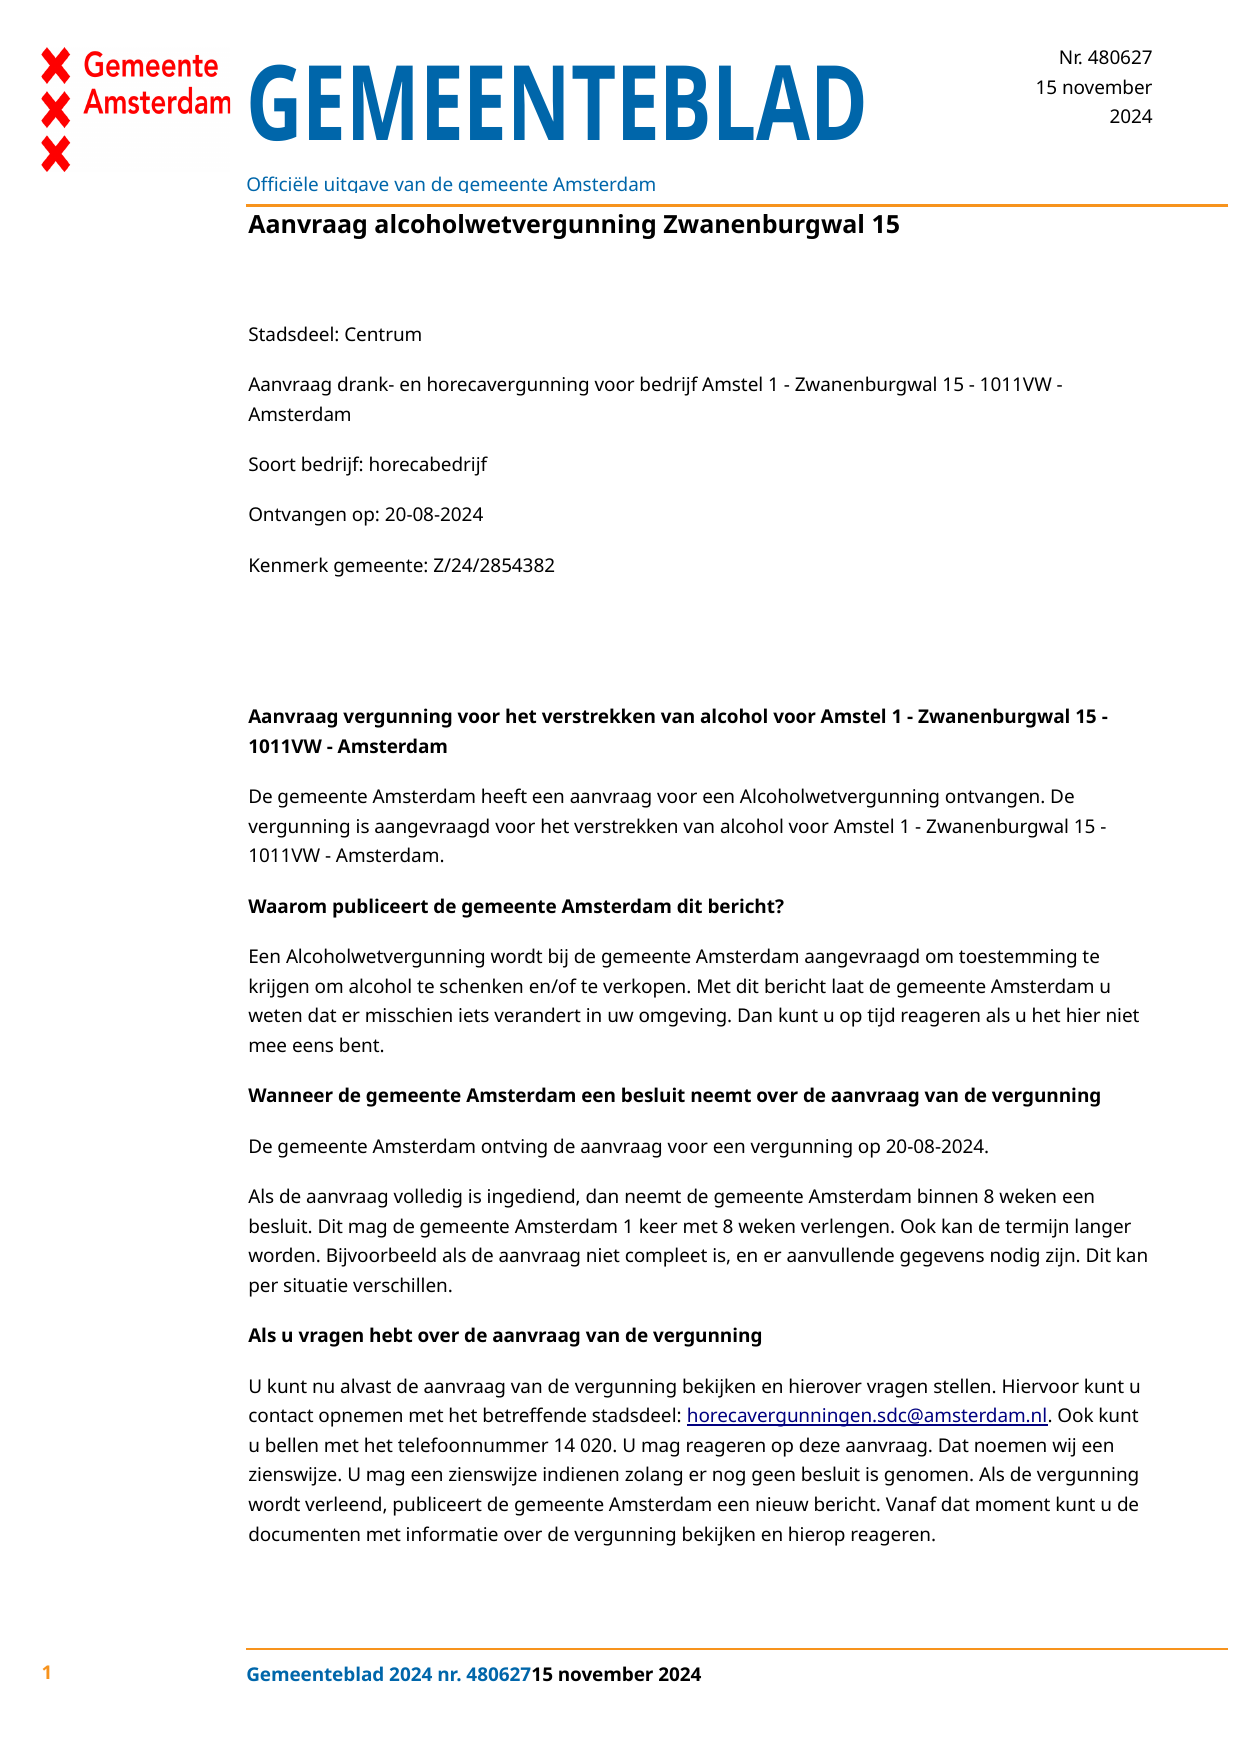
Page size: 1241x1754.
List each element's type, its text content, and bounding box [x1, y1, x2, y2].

text Waarom publiceert de gemeente Amsterdam dit bericht? [248, 893, 1152, 918]
text Ontvangen op: 20-08-2024 [248, 502, 1152, 527]
text Wanneer de gemeente Amsterdam een besluit neemt over de aanvraag van de vergunning [248, 1082, 1152, 1108]
text Soort bedrijf: horecabedrijf [248, 451, 1152, 477]
text Als de aanvraag volledig is ingediend, dan neemt de gemeente Amsterdam binnen 8 weken een besluit. Dit mag de gemeente Amsterdam 1 keer met 8 weken verlengen. Ook kan de termijn langer worden. Bijvoorbeeld als de aanvraag niet compleet is, en er aanvullende gegevens nodig zijn. Dit kan per situatie verschillen. [248, 1183, 1152, 1298]
text De gemeente Amsterdam heeft een aanvraag voor een Alcoholwetvergunning ontvangen. De vergunning is aangevraagd voor het verstrekken van alcohol voor Amstel 1 - Zwanenburgwal 15 - 1011VW - Amsterdam. [248, 783, 1152, 868]
text Aanvraag drank- en horecavergunning voor bedrijf Amstel 1 - Zwanenburgwal 15 - 1011VW - Amsterdam [248, 371, 1152, 426]
text De gemeente Amsterdam ontving de aanvraag voor een vergunning op 20-08-2024. [248, 1133, 1152, 1158]
text Een Alcoholwetvergunning wordt bij de gemeente Amsterdam aangevraagd om toestemming te krijgen om alcohol te schenken en/of te verkopen. Met dit bericht laat de gemeente Amsterdam u weten dat er misschien iets verandert in uw omgeving. Dan kunt u op tijd reageren als u het hier niet mee eens bent. [248, 943, 1152, 1058]
text Aanvraag vergunning voor het verstrekken van alcohol voor Amstel 1 - Zwanenburgwal 15 - 1011VW - Amsterdam [248, 703, 1152, 758]
picture [41, 47, 231, 172]
text U kunt nu alvast de aanvraag van de vergunning bekijken en hierover vragen stellen. Hiervoor kunt u contact opnemen met het betreffende stadsdeel: horecavergunningen.sdc@amsterdam.nl. Ook kunt u bellen met het telefoonnummer 14 020. U mag reageren op deze aanvraag. Dat noemen wij een zienswijze. U mag een zienswijze indienen zolang er nog geen besluit is genomen. Als de vergunning wordt verleend, publiceert de gemeente Amsterdam een nieuw bericht. Vanaf dat moment kunt u de documenten met informatie over de vergunning bekijken en hierop reageren. [248, 1373, 1152, 1546]
text Als u vragen hebt over de aanvraag van de vergunning [248, 1322, 1152, 1348]
text Stadsdeel: Centrum [248, 321, 1152, 346]
text Kenmerk gemeente: Z/24/2854382 [248, 552, 1152, 578]
text Aanvraag alcoholwetvergunning Zwanenburgwal 15 [248, 207, 1152, 241]
